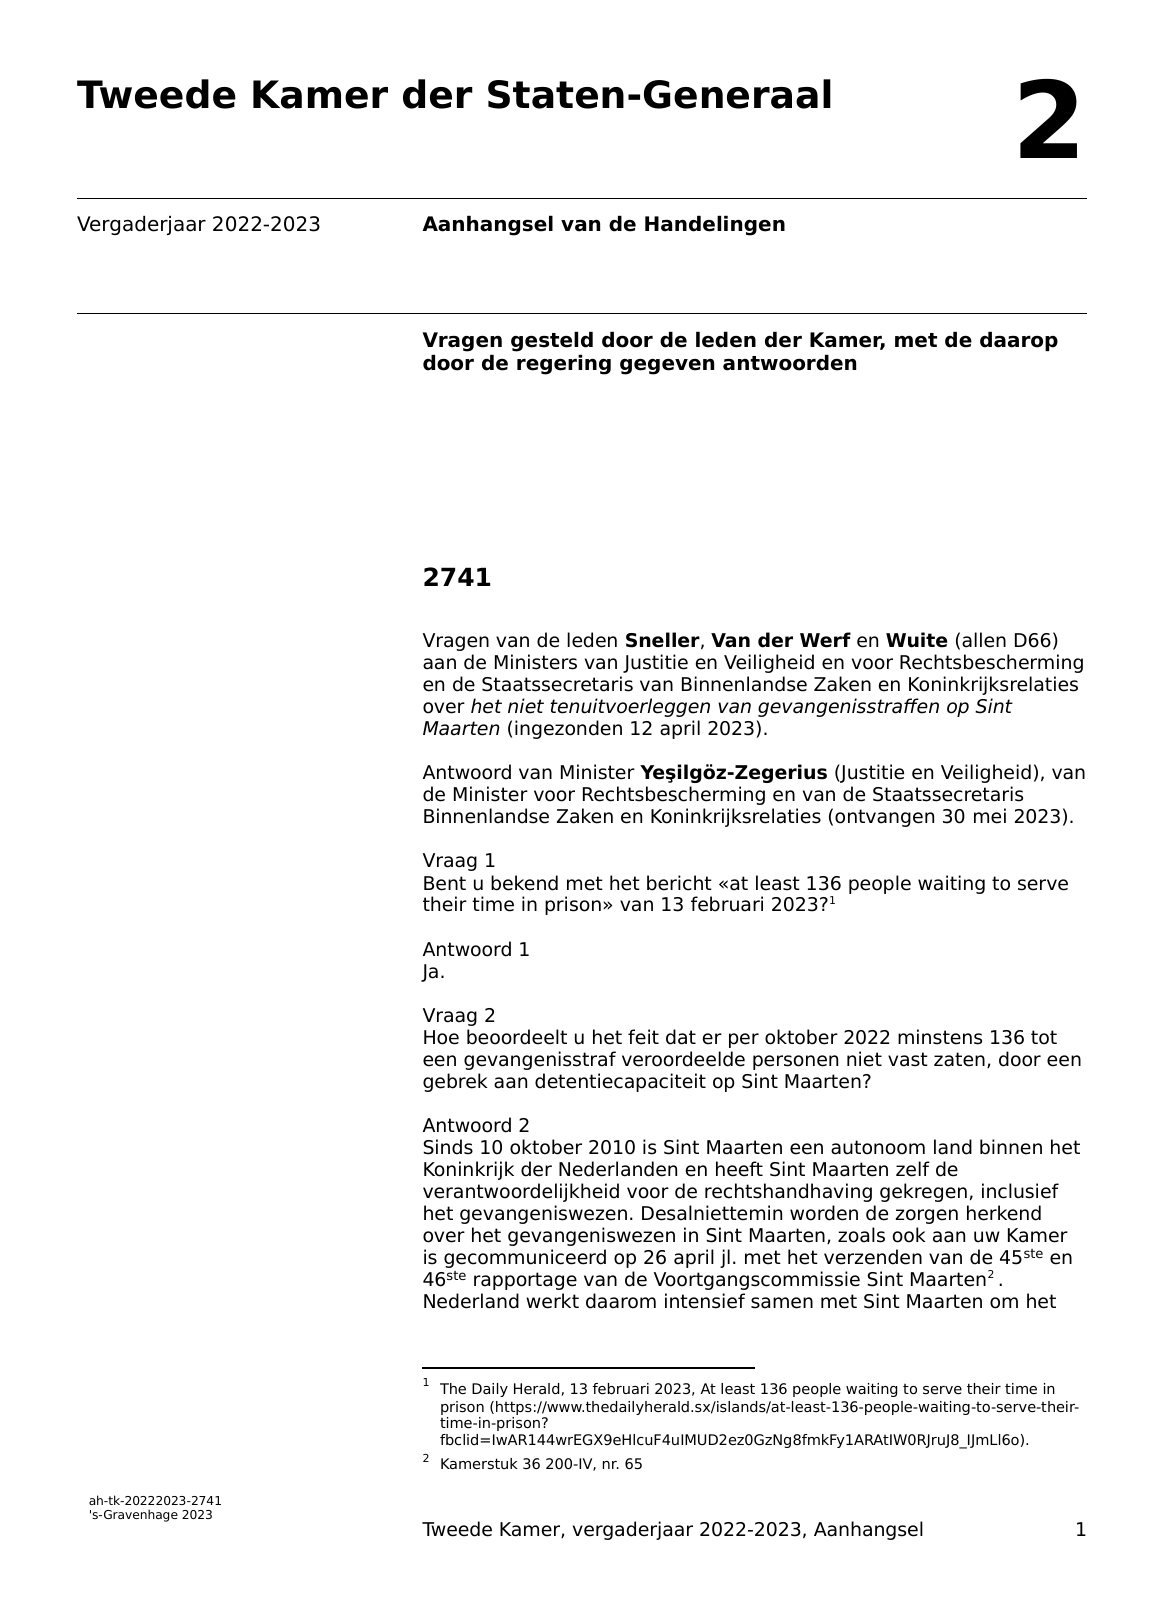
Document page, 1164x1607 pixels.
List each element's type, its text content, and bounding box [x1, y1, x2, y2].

text Antwoord 1 [422, 938, 1087, 961]
table_cell Vergaderjaar 2022-2023 [77, 199, 422, 313]
text 2741 [422, 563, 1087, 592]
text Vraag 1 [422, 850, 1087, 872]
table_cell Aanhangsel van de Handelingen [422, 199, 1087, 313]
text Vraag 2 [422, 1005, 1087, 1027]
text Kamerstuk 36 200-IV, nr. 65 [422, 1452, 1087, 1474]
text Vragen van de leden Sneller, Van der Werf en Wuite (allen D66) aan de Ministers van Justitie en Veiligheid en voor Rechtsbescherming en de Staatssecretaris van Binnenlandse Zaken en Koninkrijksrelaties over het niet tenuitvoerleggen van gevangenisstraffen op Sint Maarten (ingezonden 12 april 2023). [422, 630, 1087, 740]
text Bent u bekend met het bericht «at least 136 people waiting to serve their time in prison» van 13 februari 2023? [422, 872, 1087, 916]
text Hoe beoordeelt u het feit dat er per oktober 2022 minstens 136 tot een gevangenisstraf veroordeelde personen niet vast zaten, door een gebrek aan detentiecapaciteit op Sint Maarten? [422, 1027, 1087, 1093]
text Ja. [422, 961, 1087, 982]
text Antwoord 2 [422, 1115, 1087, 1137]
table_cell Vragen gesteld door de leden der Kamer, met de daarop door de regering gegeven antwoorden [422, 314, 1087, 375]
text Sinds 10 oktober 2010 is Sint Maarten een autonoom land binnen het Koninkrijk der Nederlanden en heeft Sint Maarten zelf de verantwoordelijkheid voor de rechtshandhaving gekregen, inclusief het gevangeniswezen. Desalniettemin worden de zorgen herkend over het gevangeniswezen in Sint Maarten, zoals ook aan uw Kamer is gecommuniceerd op 26 april jl. met het verzenden van de 45ste en 46ste rapportage van de Voortgangscommissie Sint Maarten. Nederland werkt daarom intensief samen met Sint Maarten om het [422, 1137, 1087, 1313]
text 's-Gravenhage 2023 [88, 1508, 323, 1522]
text Antwoord van Minister Yeşilgöz-Zegerius (Justitie en Veiligheid), van de Minister voor Rechtsbescherming en van de Staatssecretaris Binnenlandse Zaken en Koninkrijksrelaties (ontvangen 30 mei 2023). [422, 762, 1087, 828]
table_header 2 [886, 59, 1087, 198]
text ah-tk-20222023-2741 [88, 1494, 323, 1508]
table_header Tweede Kamer der Staten-Generaal [77, 59, 886, 198]
text The Daily Herald, 13 februari 2023, At least 136 people waiting to serve their time in prison (https://www.thedailyherald.sx/islands/at-least-136-people-waiting-to-serve-their-time-in-prison?fbclid=IwAR144wrEGX9eHlcuF4uIMUD2ez0GzNg8fmkFy1ARAtIW0RJruJ8_IJmLl6o). [422, 1377, 1087, 1449]
table_cell [77, 314, 422, 375]
